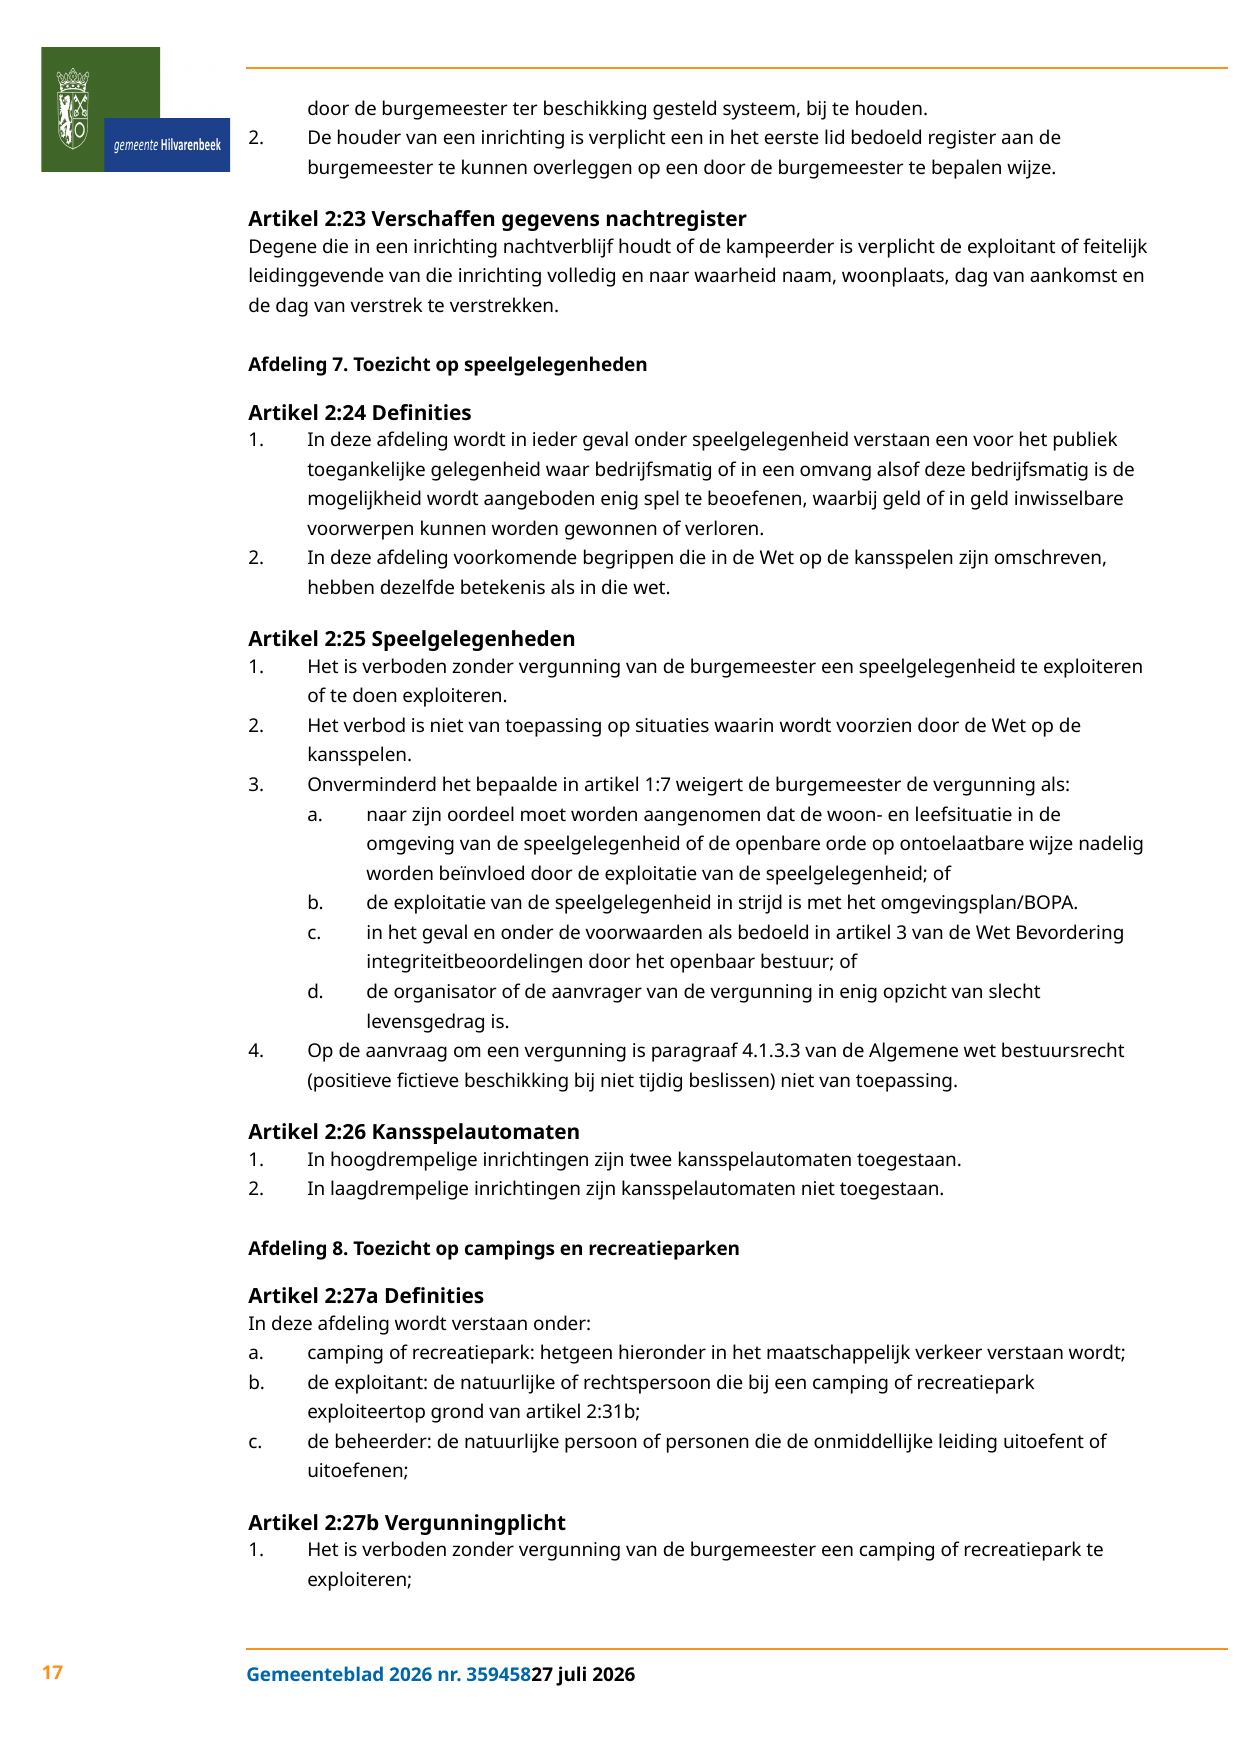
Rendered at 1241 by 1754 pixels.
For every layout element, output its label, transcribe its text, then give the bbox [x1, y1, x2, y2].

list Onverminderd het bepaalde in artikel 1:7 weigert de burgemeester de vergunning als: [248, 771, 1152, 797]
list in het geval en onder de voorwaarden als bedoeld in artikel 3 van de Wet Bevordering integriteitbeoordelingen door het openbaar bestuur; of [307, 919, 1152, 974]
list In deze afdeling voorkomende begrippen die in de Wet op de kansspelen zijn omschreven, hebben dezelfde betekenis als in die wet. [248, 544, 1152, 600]
text Artikel 2:27b Vergunningplicht [248, 1508, 1152, 1536]
text In deze afdeling wordt verstaan onder: [248, 1310, 1152, 1335]
list door de burgemeester ter beschikking gesteld systeem, bij te houden. [248, 95, 1152, 121]
list de exploitatie van de speelgelegenheid in strijd is met het omgevingsplan/BOPA. [307, 889, 1152, 915]
text Afdeling 8. Toezicht op campings en recreatieparken [248, 1235, 1152, 1260]
list Op de aanvraag om een vergunning is paragraaf 4.1.3.3 van de Algemene wet bestuursrecht (positieve fictieve beschikking bij niet tijdig beslissen) niet van toepassing. [248, 1037, 1152, 1093]
text Afdeling 7. Toezicht op speelgelegenheden [248, 351, 1152, 377]
text Artikel 2:27a Definities [248, 1281, 1152, 1310]
list camping of recreatiepark: hetgeen hieronder in het maatschappelijk verkeer verstaan wordt; [248, 1339, 1152, 1365]
list De houder van een inrichting is verplicht een in het eerste lid bedoeld register aan de burgemeester te kunnen overleggen op een door de burgemeester te bepalen wijze. [248, 124, 1152, 180]
list de exploitant: de natuurlijke of rechtspersoon die bij een camping of recreatiepark exploiteertop grond van artikel 2:31b; [248, 1369, 1152, 1424]
list naar zijn oordeel moet worden aangenomen dat de woon- en leefsituatie in de omgeving van de speelgelegenheid of de openbare orde op ontoelaatbare wijze nadelig worden beïnvloed door de exploitatie van de speelgelegenheid; of [307, 801, 1152, 886]
list Het is verboden zonder vergunning van de burgemeester een camping of recreatiepark te exploiteren; [248, 1536, 1152, 1592]
text Degene die in een inrichting nachtverblijf houdt of de kampeerder is verplicht de exploitant of feitelijk leidinggevende van die inrichting volledig en naar waarheid naam, woonplaats, dag van aankomst en de dag van verstrek te verstrekken. [248, 233, 1152, 318]
list In hoogdrempelige inrichtingen zijn twee kansspelautomaten toegestaan. [248, 1146, 1152, 1172]
text Artikel 2:24 Definities [248, 398, 1152, 426]
picture [41, 47, 231, 172]
text Artikel 2:25 Speelgelegenheden [248, 624, 1152, 653]
list Het verbod is niet van toepassing op situaties waarin wordt voorzien door de Wet op de kansspelen. [248, 712, 1152, 767]
list In laagdrempelige inrichtingen zijn kansspelautomaten niet toegestaan. [248, 1176, 1152, 1201]
list Het is verboden zonder vergunning van de burgemeester een speelgelegenheid te exploiteren of te doen exploiteren. [248, 653, 1152, 708]
text Artikel 2:26 Kansspelautomaten [248, 1117, 1152, 1146]
list de beheerder: de natuurlijke persoon of personen die de onmiddellijke leiding uitoefent of uitoefenen; [248, 1428, 1152, 1483]
text Artikel 2:23 Verschaffen gegevens nachtregister [248, 204, 1152, 233]
list de organisator of de aanvrager van de vergunning in enig opzicht van slecht levensgedrag is. [307, 978, 1152, 1034]
list In deze afdeling wordt in ieder geval onder speelgelegenheid verstaan een voor het publiek toegankelijke gelegenheid waar bedrijfsmatig of in een omvang alsof deze bedrijfsmatig is de mogelijkheid wordt aangeboden enig spel te beoefenen, waarbij geld of in geld inwisselbare voorwerpen kunnen worden gewonnen of verloren. [248, 426, 1152, 541]
